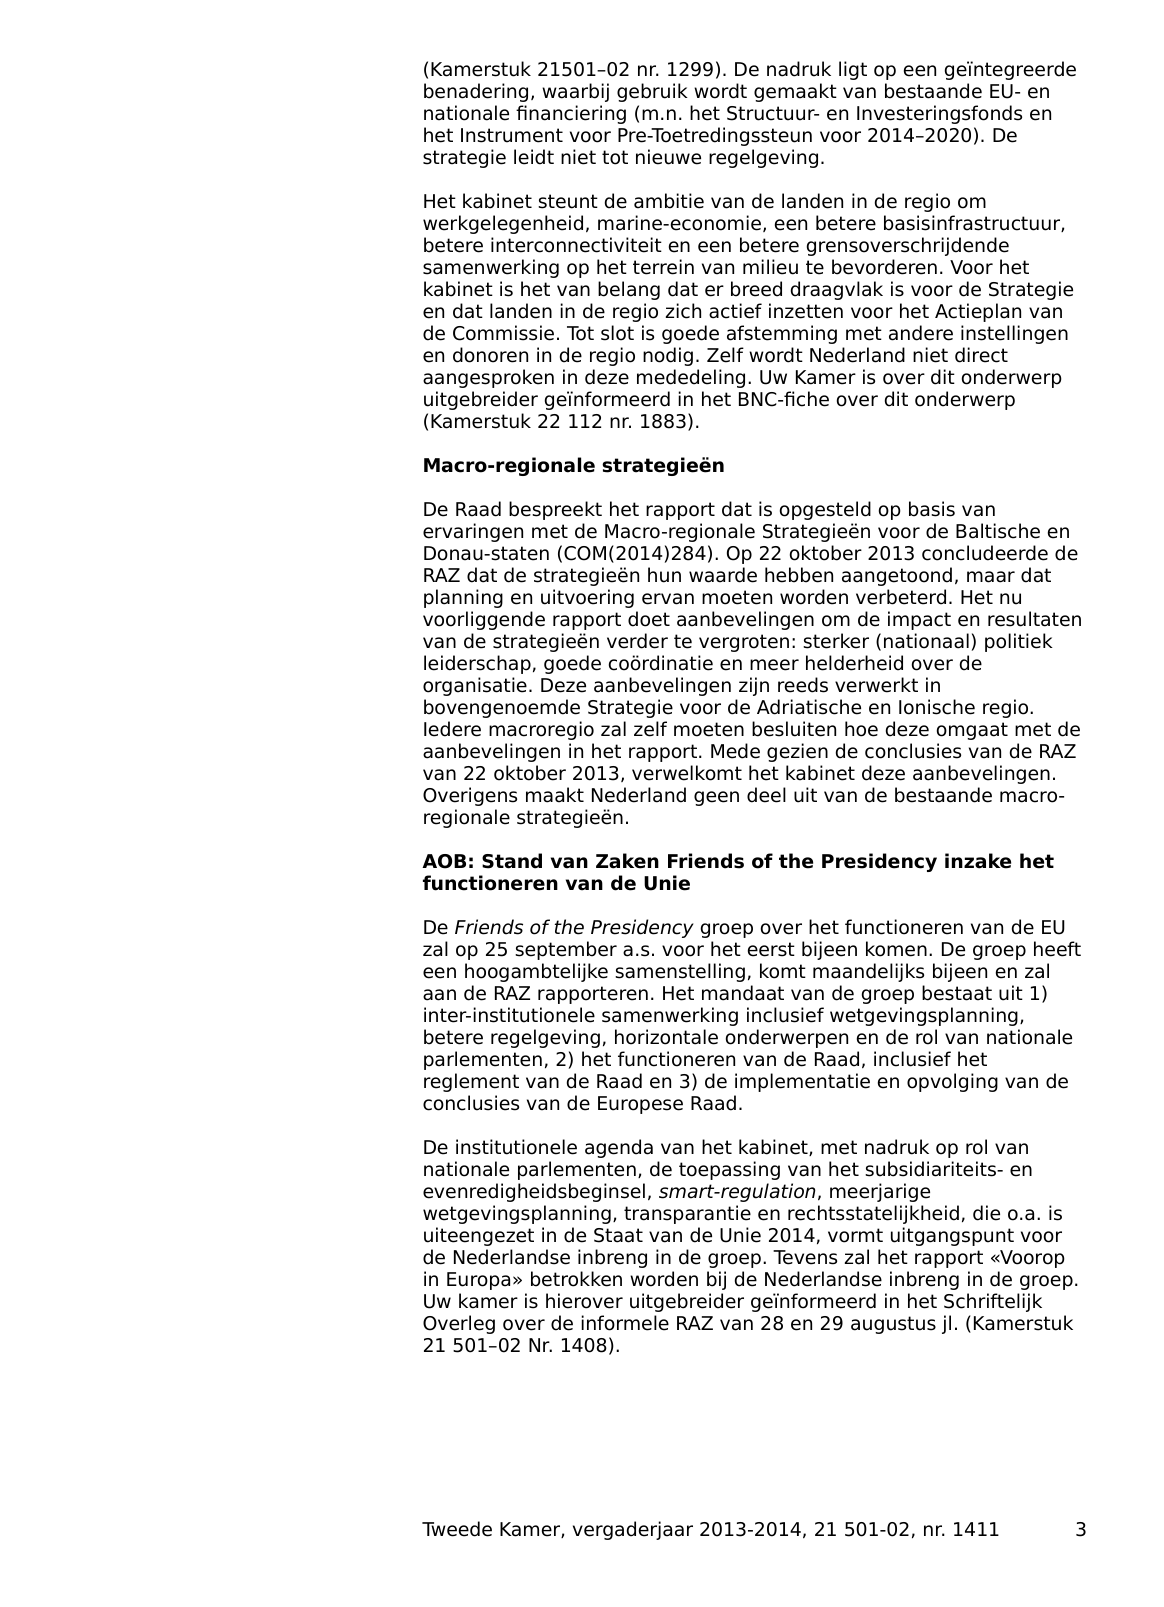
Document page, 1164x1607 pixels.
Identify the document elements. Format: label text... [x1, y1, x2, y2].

text De institutionele agenda van het kabinet, met nadruk op rol van nationale parlementen, de toepassing van het subsidiariteits- en evenredigheidsbeginsel, smart-regulation, meerjarige wetgevingsplanning, transparantie en rechtsstatelijkheid, die o.a. is uiteengezet in de Staat van de Unie 2014, vormt uitgangspunt voor de Nederlandse inbreng in de groep. Tevens zal het rapport «Voorop in Europa» betrokken worden bij de Nederlandse inbreng in de groep. Uw kamer is hierover uitgebreider geïnformeerd in het Schriftelijk Overleg over de informele RAZ van 28 en 29 augustus jl. (Kamerstuk 21 501–02 Nr. 1408). [422, 1137, 1087, 1357]
text De Raad bespreekt het rapport dat is opgesteld op basis van ervaringen met de Macro-regionale Strategieën voor de Baltische en Donau-staten (COM(2014)284). Op 22 oktober 2013 concludeerde de RAZ dat de strategieën hun waarde hebben aangetoond, maar dat planning en uitvoering ervan moeten worden verbeterd. Het nu voorliggende rapport doet aanbevelingen om de impact en resultaten van de strategieën verder te vergroten: sterker (nationaal) politiek leiderschap, goede coördinatie en meer helderheid over de organisatie. Deze aanbevelingen zijn reeds verwerkt in bovengenoemde Strategie voor de Adriatische en Ionische regio. Iedere macroregio zal zelf moeten besluiten hoe deze omgaat met de aanbevelingen in het rapport. Mede gezien de conclusies van de RAZ van 22 oktober 2013, verwelkomt het kabinet deze aanbevelingen. Overigens maakt Nederland geen deel uit van de bestaande macro-regionale strategieën. [422, 499, 1087, 829]
subtitle Macro-regionale strategieën [422, 455, 1087, 477]
text Het kabinet steunt de ambitie van de landen in de regio om werkgelegenheid, marine-economie, een betere basisinfrastructuur, betere interconnectiviteit en een betere grensoverschrijdende samenwerking op het terrein van milieu te bevorderen. Voor het kabinet is het van belang dat er breed draagvlak is voor de Strategie en dat landen in de regio zich actief inzetten voor het Actieplan van de Commissie. Tot slot is goede afstemming met andere instellingen en donoren in de regio nodig. Zelf wordt Nederland niet direct aangesproken in deze mededeling. Uw Kamer is over dit onderwerp uitgebreider geïnformeerd in het BNC-fiche over dit onderwerp (Kamerstuk 22 112 nr. 1883). [422, 191, 1087, 433]
text (Kamerstuk 21501–02 nr. 1299). De nadruk ligt op een geïntegreerde benadering, waarbij gebruik wordt gemaakt van bestaande EU- en nationale financiering (m.n. het Structuur- en Investeringsfonds en het Instrument voor Pre-Toetredingssteun voor 2014–2020). De strategie leidt niet tot nieuwe regelgeving. [422, 59, 1087, 169]
text De Friends of the Presidency groep over het functioneren van de EU zal op 25 september a.s. voor het eerst bijeen komen. De groep heeft een hoogambtelijke samenstelling, komt maandelijks bijeen en zal aan de RAZ rapporteren. Het mandaat van de groep bestaat uit 1) inter-institutionele samenwerking inclusief wetgevingsplanning, betere regelgeving, horizontale onderwerpen en de rol van nationale parlementen, 2) het functioneren van de Raad, inclusief het reglement van de Raad en 3) de implementatie en opvolging van de conclusies van de Europese Raad. [422, 917, 1087, 1115]
subtitle AOB: Stand van Zaken Friends of the Presidency inzake het functioneren van de Unie [422, 851, 1087, 895]
